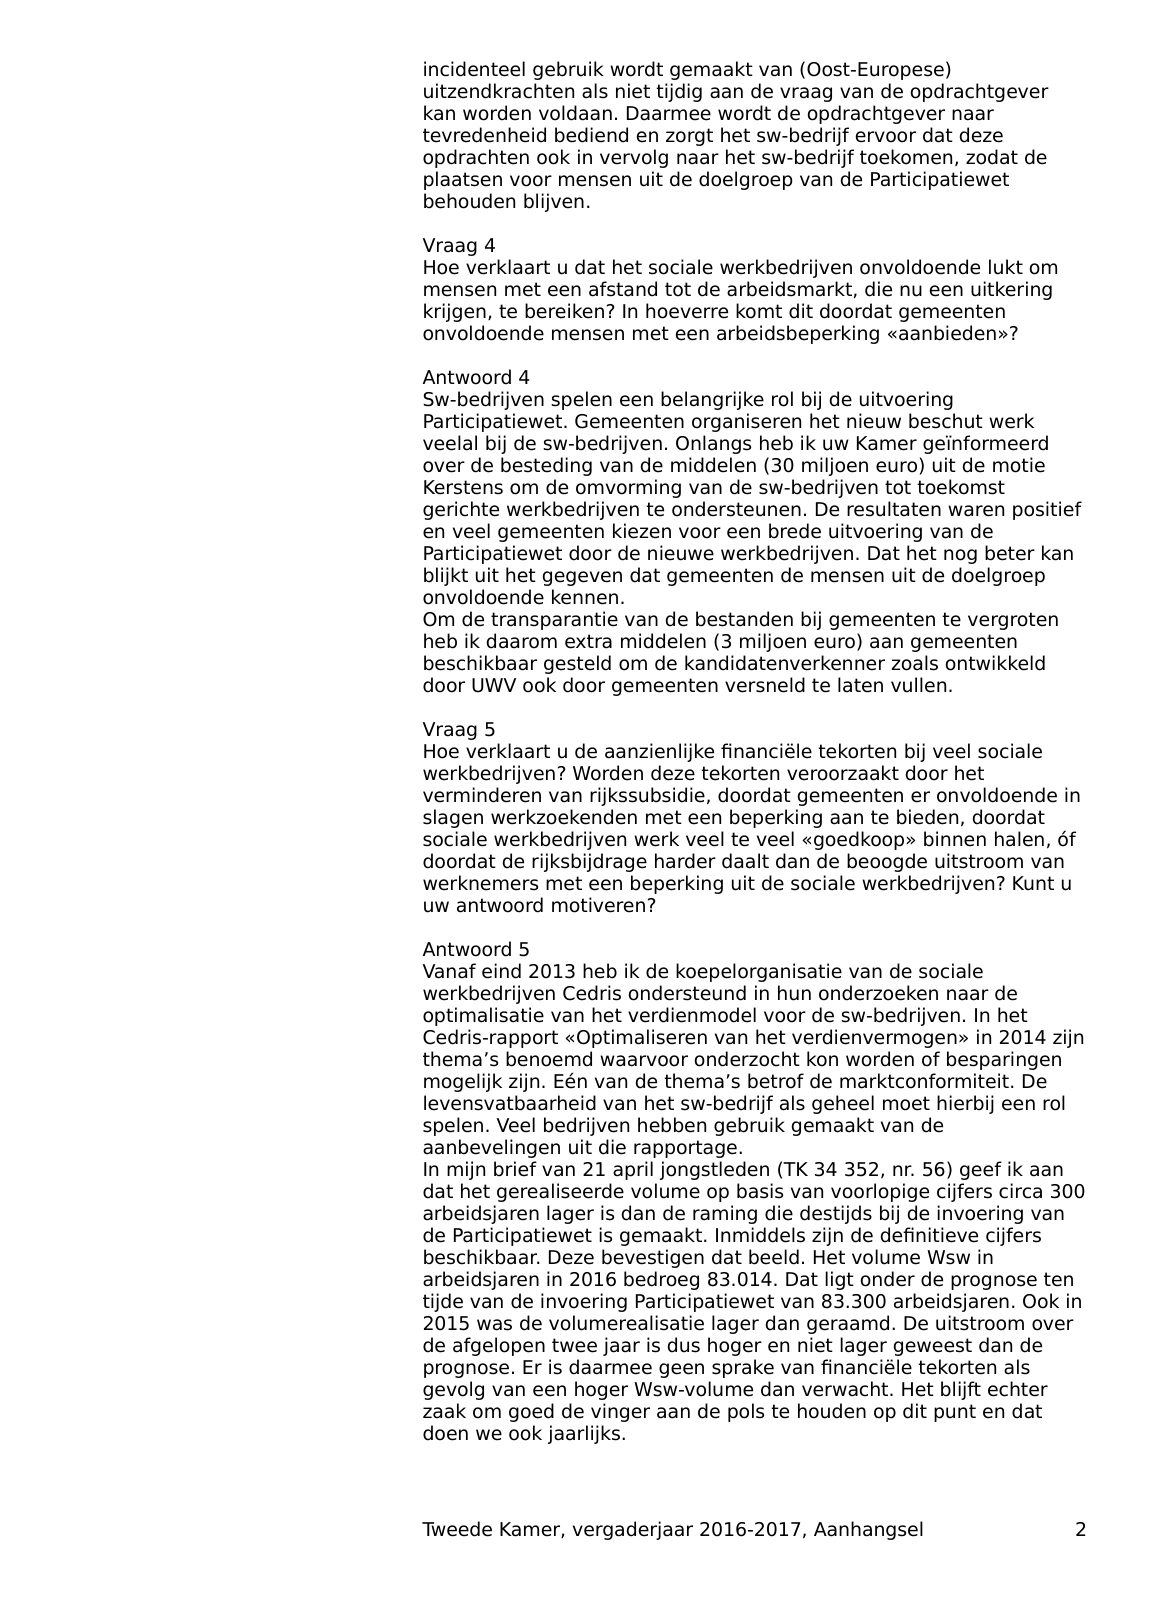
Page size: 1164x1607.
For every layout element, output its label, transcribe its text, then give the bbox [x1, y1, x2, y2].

text Om de transparantie van de bestanden bij gemeenten te vergroten heb ik daarom extra middelen (3 miljoen euro) aan gemeenten beschikbaar gesteld om de kandidatenverkenner zoals ontwikkeld door UWV ook door gemeenten versneld te laten vullen. [422, 609, 1087, 697]
text Hoe verklaart u de aanzienlijke financiële tekorten bij veel sociale werkbedrijven? Worden deze tekorten veroorzaakt door het verminderen van rijkssubsidie, doordat gemeenten er onvoldoende in slagen werkzoekenden met een beperking aan te bieden, doordat sociale werkbedrijven werk veel te veel «goedkoop» binnen halen, óf doordat de rijksbijdrage harder daalt dan de beoogde uitstroom van werknemers met een beperking uit de sociale werkbedrijven? Kunt u uw antwoord motiveren? [422, 741, 1087, 917]
text Sw-bedrijven spelen een belangrijke rol bij de uitvoering Participatiewet. Gemeenten organiseren het nieuw beschut werk veelal bij de sw-bedrijven. Onlangs heb ik uw Kamer geïnformeerd over de besteding van de middelen (30 miljoen euro) uit de motie Kerstens om de omvorming van de sw-bedrijven tot toekomst gerichte werkbedrijven te ondersteunen. De resultaten waren positief en veel gemeenten kiezen voor een brede uitvoering van de Participatiewet door de nieuwe werkbedrijven. Dat het nog beter kan blijkt uit het gegeven dat gemeenten de mensen uit de doelgroep onvoldoende kennen. [422, 389, 1087, 609]
text In mijn brief van 21 april jongstleden (TK 34 352, nr. 56) geef ik aan dat het gerealiseerde volume op basis van voorlopige cijfers circa 300 arbeidsjaren lager is dan de raming die destijds bij de invoering van de Participatiewet is gemaakt. Inmiddels zijn de definitieve cijfers beschikbaar. Deze bevestigen dat beeld. Het volume Wsw in arbeidsjaren in 2016 bedroeg 83.014. Dat ligt onder de prognose ten tijde van de invoering Participatiewet van 83.300 arbeidsjaren. Ook in 2015 was de volumerealisatie lager dan geraamd. De uitstroom over de afgelopen twee jaar is dus hoger en niet lager geweest dan de prognose. Er is daarmee geen sprake van financiële tekorten als gevolg van een hoger Wsw-volume dan verwacht. Het blijft echter zaak om goed de vinger aan de pols te houden op dit punt en dat doen we ook jaarlijks. [422, 1159, 1087, 1444]
text Vanaf eind 2013 heb ik de koepelorganisatie van de sociale werkbedrijven Cedris ondersteund in hun onderzoeken naar de optimalisatie van het verdienmodel voor de sw-bedrijven. In het Cedris-rapport «Optimaliseren van het verdienvermogen» in 2014 zijn thema’s benoemd waarvoor onderzocht kon worden of besparingen mogelijk zijn. Eén van de thema’s betrof de marktconformiteit. De levensvatbaarheid van het sw-bedrijf als geheel moet hierbij een rol spelen. Veel bedrijven hebben gebruik gemaakt van de aanbevelingen uit die rapportage. [422, 961, 1087, 1159]
text Vraag 4 [422, 235, 1087, 257]
text Antwoord 4 [422, 367, 1087, 389]
text Antwoord 5 [422, 939, 1087, 961]
text Vraag 5 [422, 719, 1087, 741]
text Hoe verklaart u dat het sociale werkbedrijven onvoldoende lukt om mensen met een afstand tot de arbeidsmarkt, die nu een uitkering krijgen, te bereiken? In hoeverre komt dit doordat gemeenten onvoldoende mensen met een arbeidsbeperking «aanbieden»? [422, 257, 1087, 345]
text incidenteel gebruik wordt gemaakt van (Oost-Europese) uitzendkrachten als niet tijdig aan de vraag van de opdrachtgever kan worden voldaan. Daarmee wordt de opdrachtgever naar tevredenheid bediend en zorgt het sw-bedrijf ervoor dat deze opdrachten ook in vervolg naar het sw-bedrijf toekomen, zodat de plaatsen voor mensen uit de doelgroep van de Participatiewet behouden blijven. [422, 59, 1087, 213]
